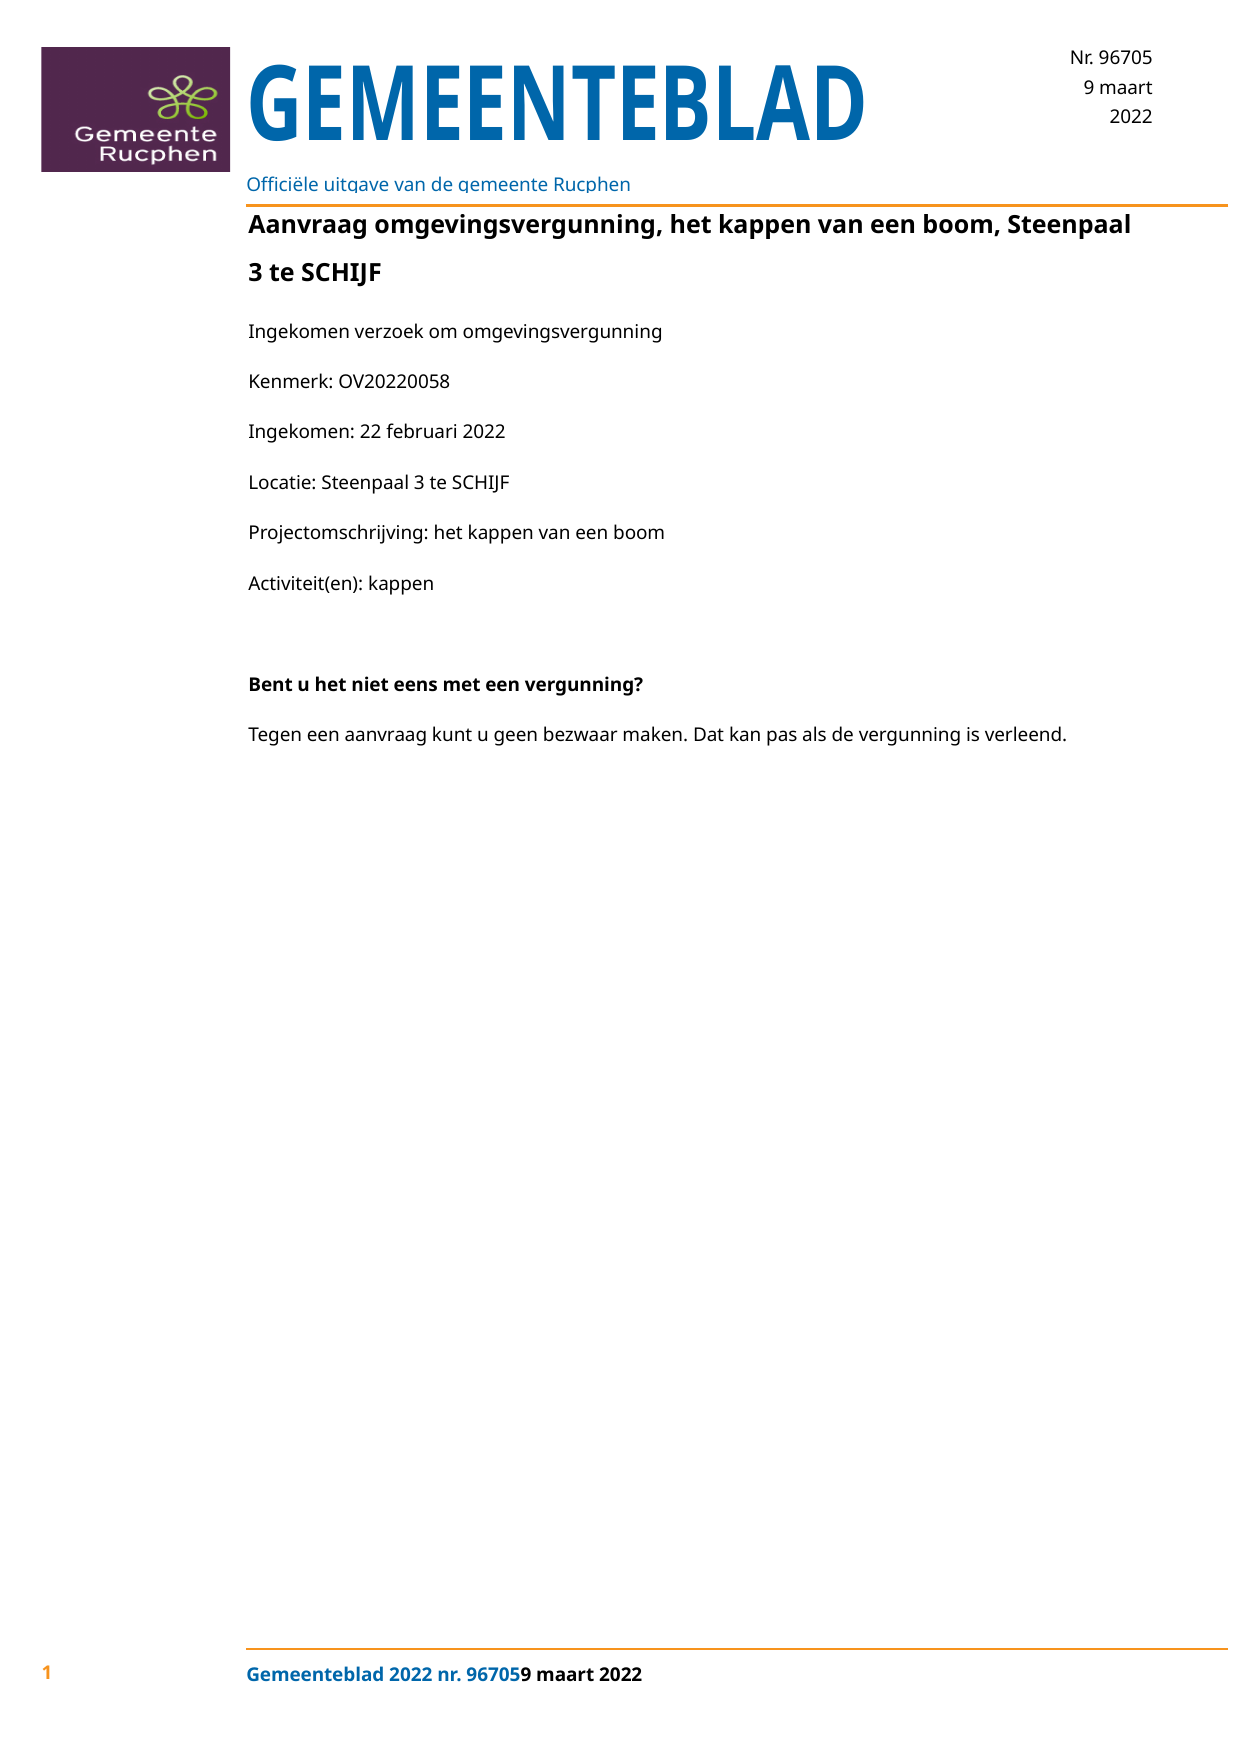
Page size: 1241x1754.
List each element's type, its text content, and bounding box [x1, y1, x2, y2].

text Ingekomen: 22 februari 2022 [248, 419, 1152, 444]
picture [41, 47, 231, 172]
text Projectomschrijving: het kappen van een boom [248, 519, 1152, 545]
text Kenmerk: OV20220058 [248, 368, 1152, 394]
text Bent u het niet eens met een vergunning? [248, 671, 1152, 697]
text Activiteit(en): kappen [248, 570, 1152, 596]
text Ingekomen verzoek om omgevingsvergunning [248, 318, 1152, 344]
text Tegen een aanvraag kunt u geen bezwaar maken. Dat kan pas als de vergunning is verleend. [248, 721, 1152, 747]
text Aanvraag omgevingsvergunning, het kappen van een boom, Steenpaal 3 te SCHIJF [248, 207, 1152, 288]
text Locatie: Steenpaal 3 te SCHIJF [248, 469, 1152, 495]
